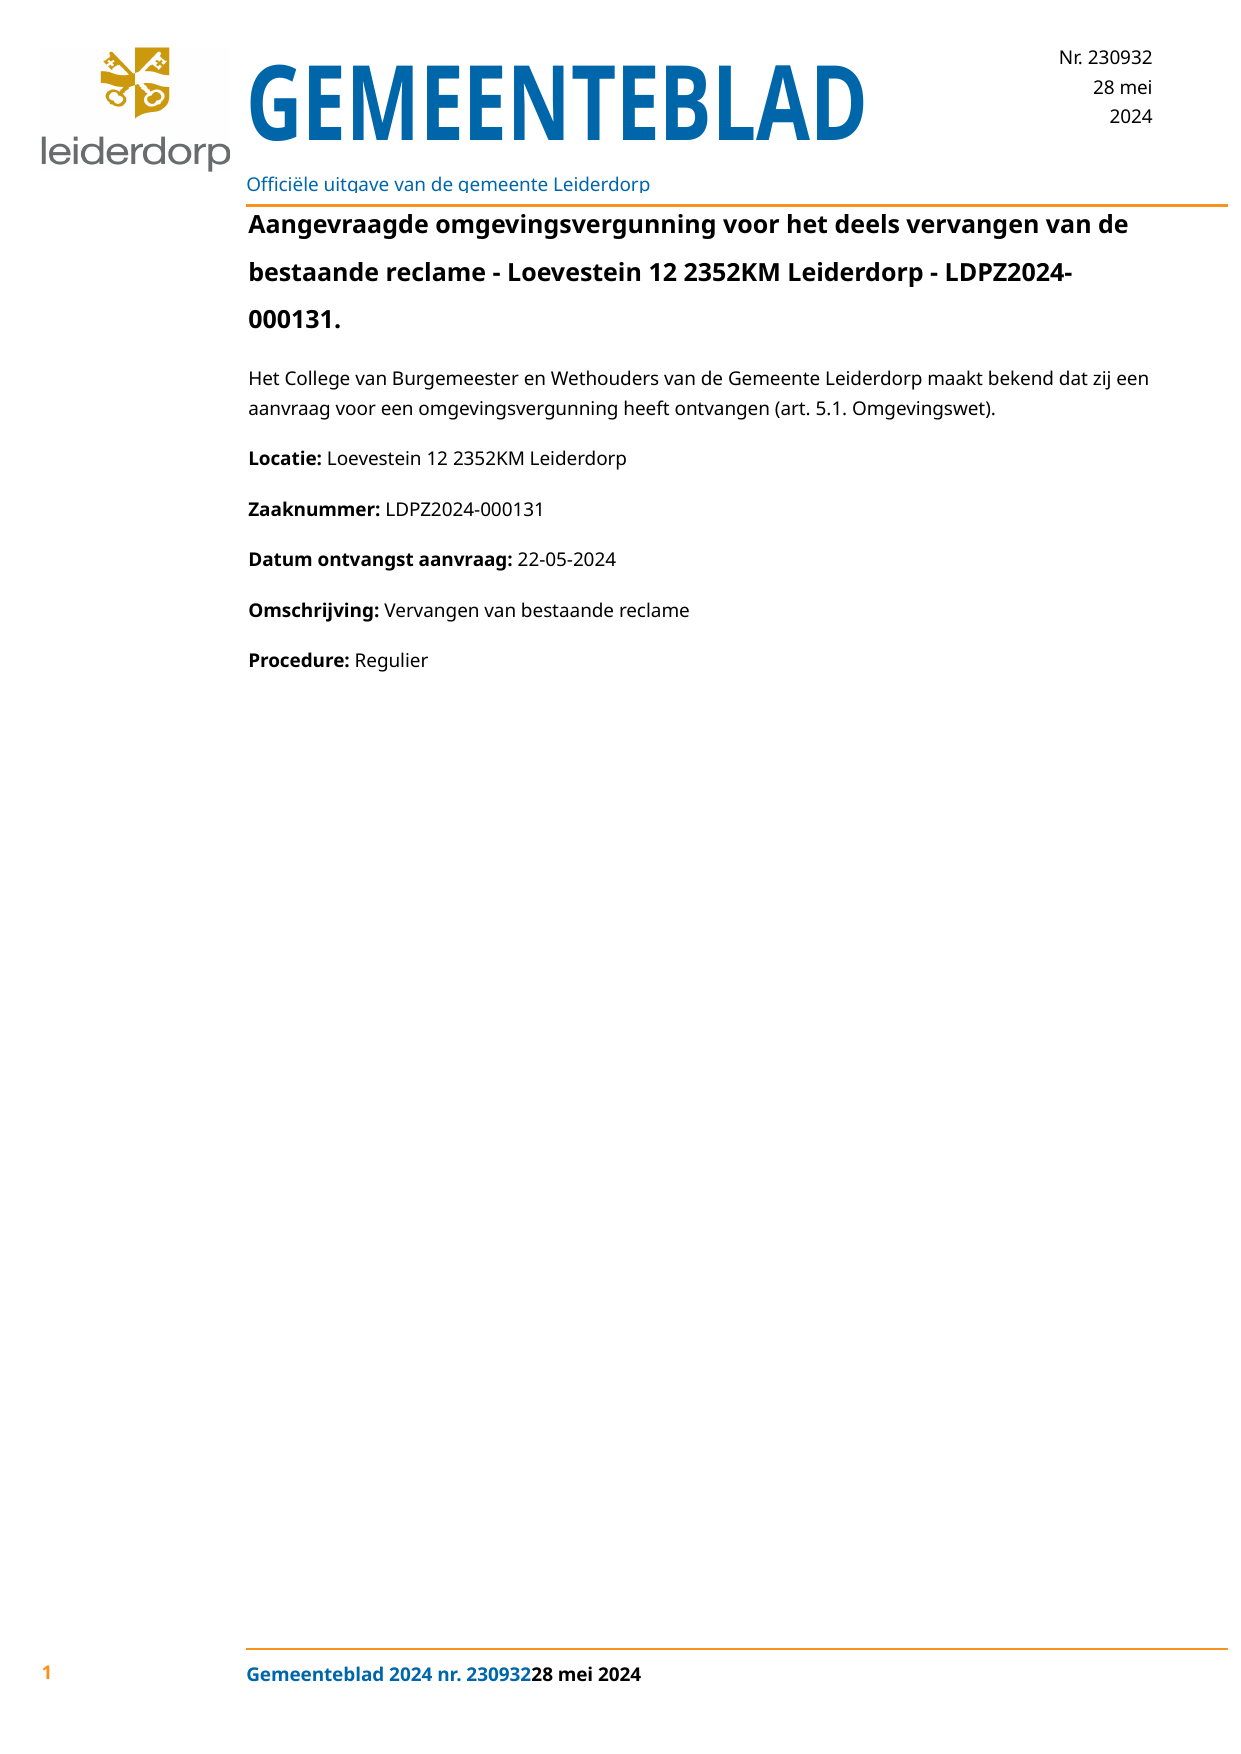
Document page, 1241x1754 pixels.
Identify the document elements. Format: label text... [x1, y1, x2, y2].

text Omschrijving: Vervangen van bestaande reclame [248, 597, 1152, 622]
text Het College van Burgemeester en Wethouders van de Gemeente Leiderdorp maakt bekend dat zij een aanvraag voor een omgevingsvergunning heeft ontvangen (art. 5.1. Omgevingswet). [248, 366, 1152, 421]
text Locatie: Loevestein 12 2352KM Leiderdorp [248, 446, 1152, 471]
text Procedure: Regulier [248, 647, 1152, 673]
text Aangevraagde omgevingsvergunning voor het deels vervangen van de bestaande reclame - Loevestein 12 2352KM Leiderdorp - LDPZ2024-000131. [248, 207, 1152, 336]
text Datum ontvangst aanvraag: 22-05-2024 [248, 546, 1152, 572]
picture [41, 47, 231, 172]
text Zaaknummer: LDPZ2024-000131 [248, 496, 1152, 522]
